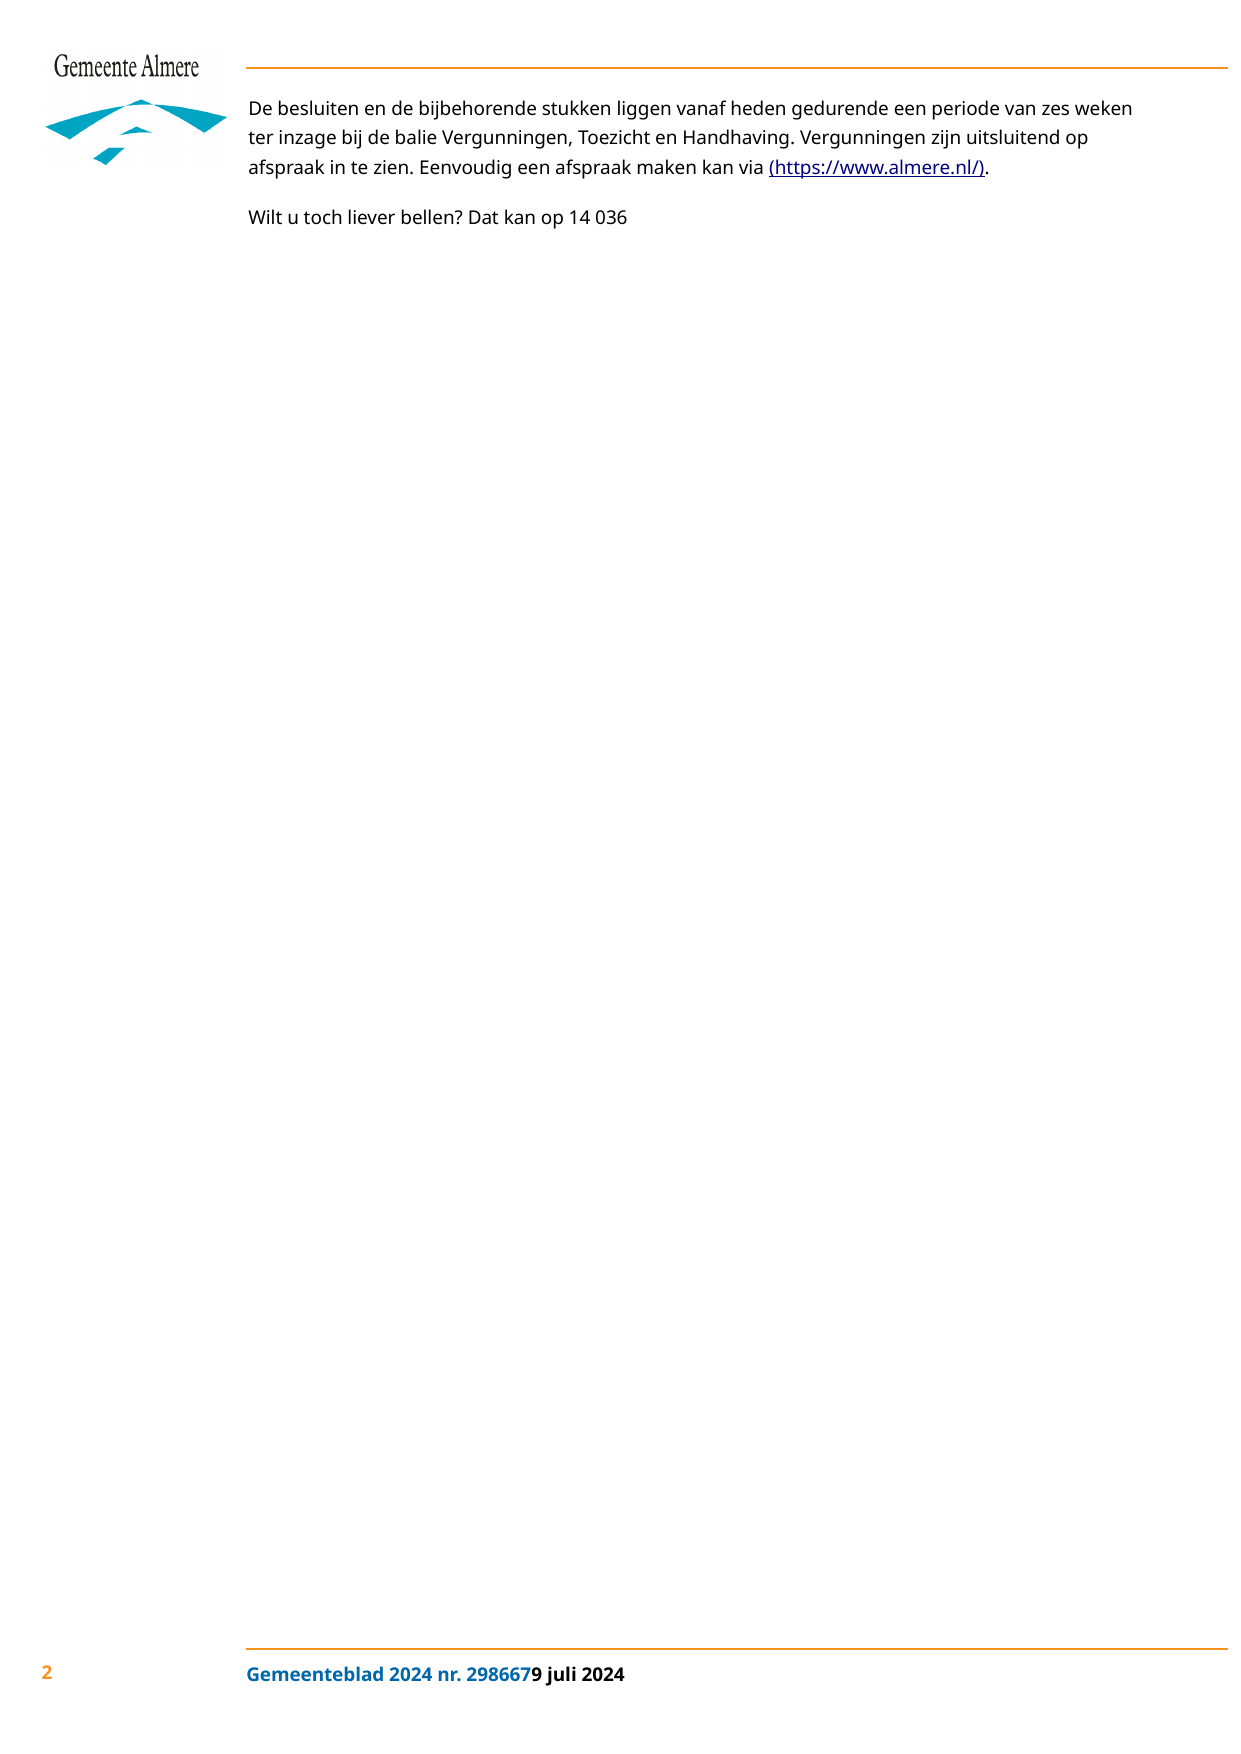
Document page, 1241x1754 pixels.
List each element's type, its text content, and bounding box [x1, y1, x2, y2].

text De besluiten en de bijbehorende stukken liggen vanaf heden gedurende een periode van zes weken ter inzage bij de balie Vergunningen, Toezicht en Handhaving. Vergunningen zijn uitsluitend op afspraak in te zien. Eenvoudig een afspraak maken kan via (https://www.almere.nl/). [248, 95, 1152, 180]
text Wilt u toch liever bellen? Dat kan op 14 036 [248, 204, 1152, 230]
picture [41, 47, 231, 172]
